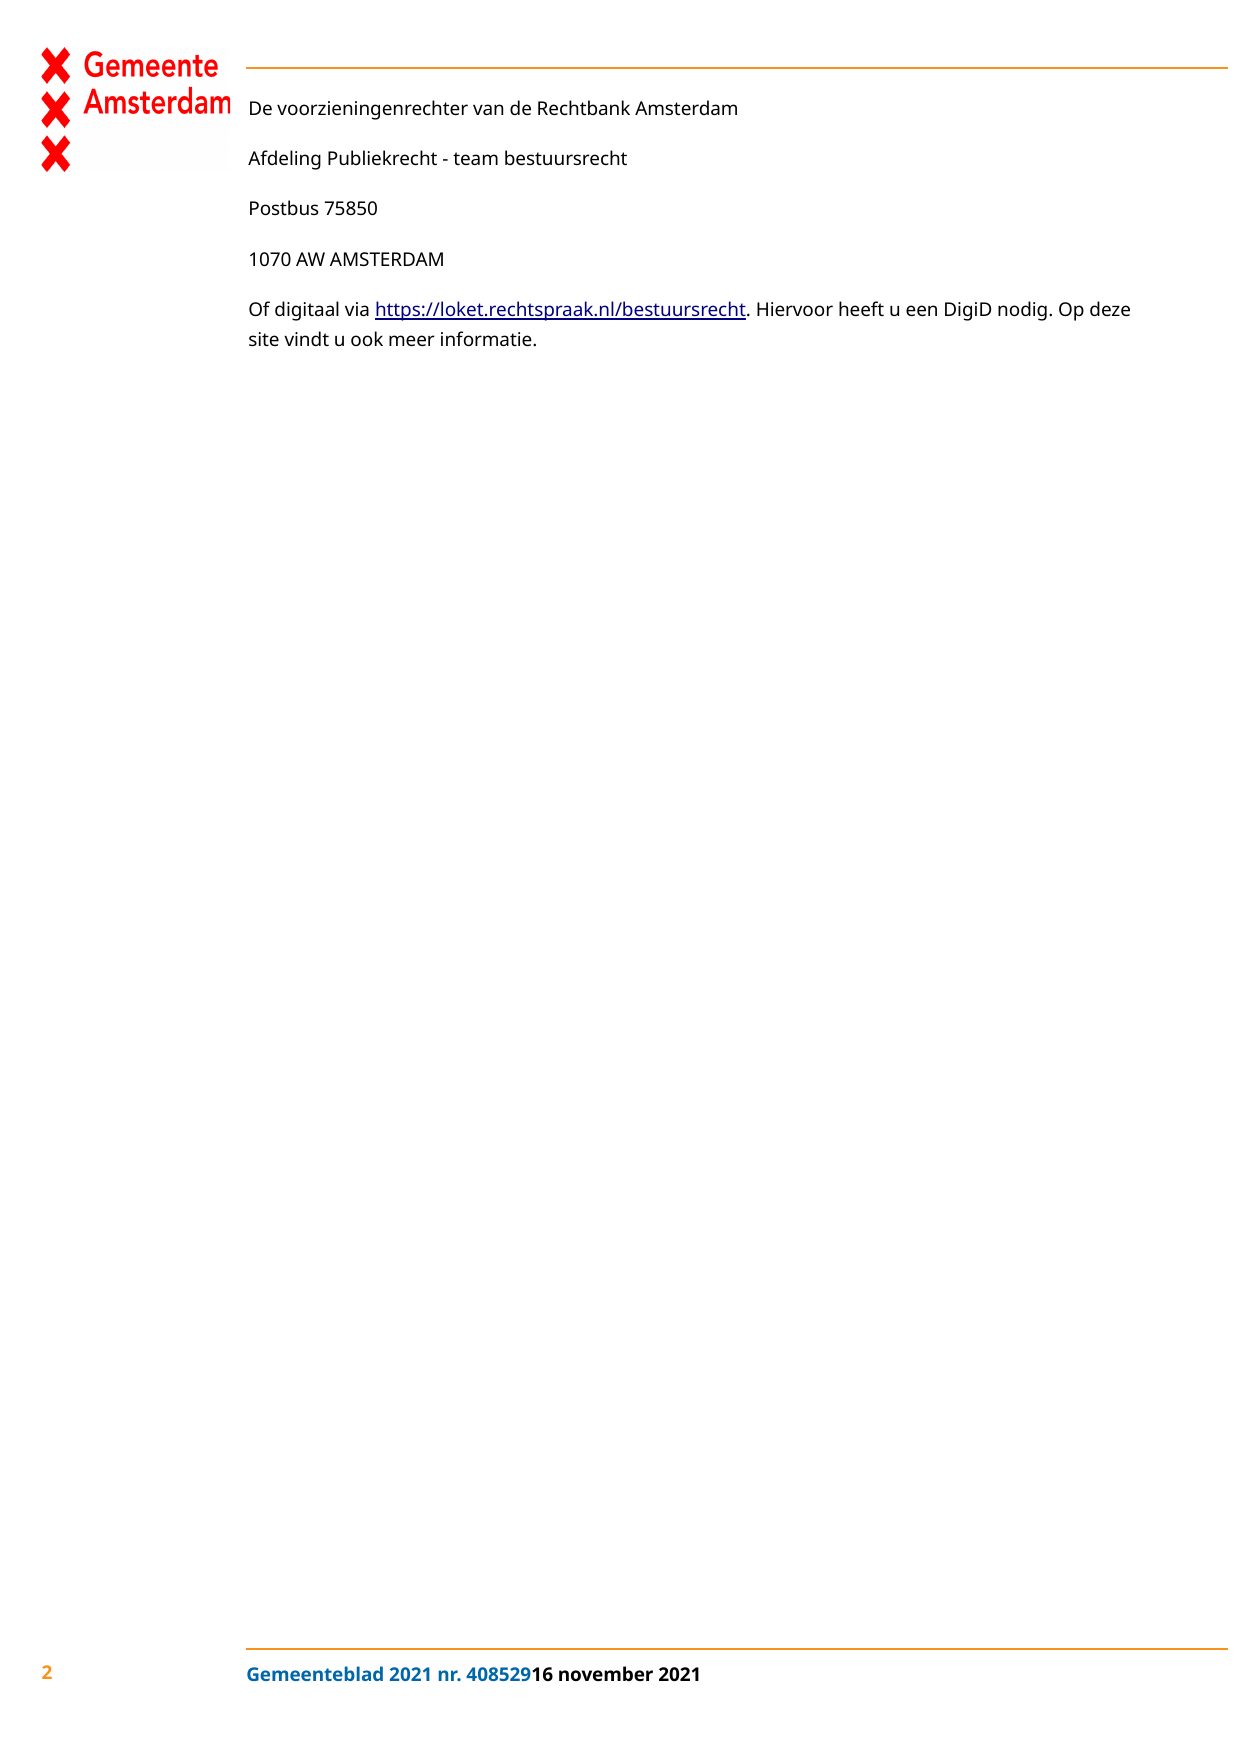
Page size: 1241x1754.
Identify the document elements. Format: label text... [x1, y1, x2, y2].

text Postbus 75850 [248, 196, 1152, 221]
picture [41, 47, 231, 172]
text De voorzieningenrechter van de Rechtbank Amsterdam [248, 95, 1152, 121]
text Afdeling Publiekrecht - team bestuursrecht [248, 145, 1152, 171]
text Of digitaal via https://loket.rechtspraak.nl/bestuursrecht. Hiervoor heeft u een DigiD nodig. Op deze site vindt u ook meer informatie. [248, 296, 1152, 352]
text 1070 AW AMSTERDAM [248, 246, 1152, 272]
